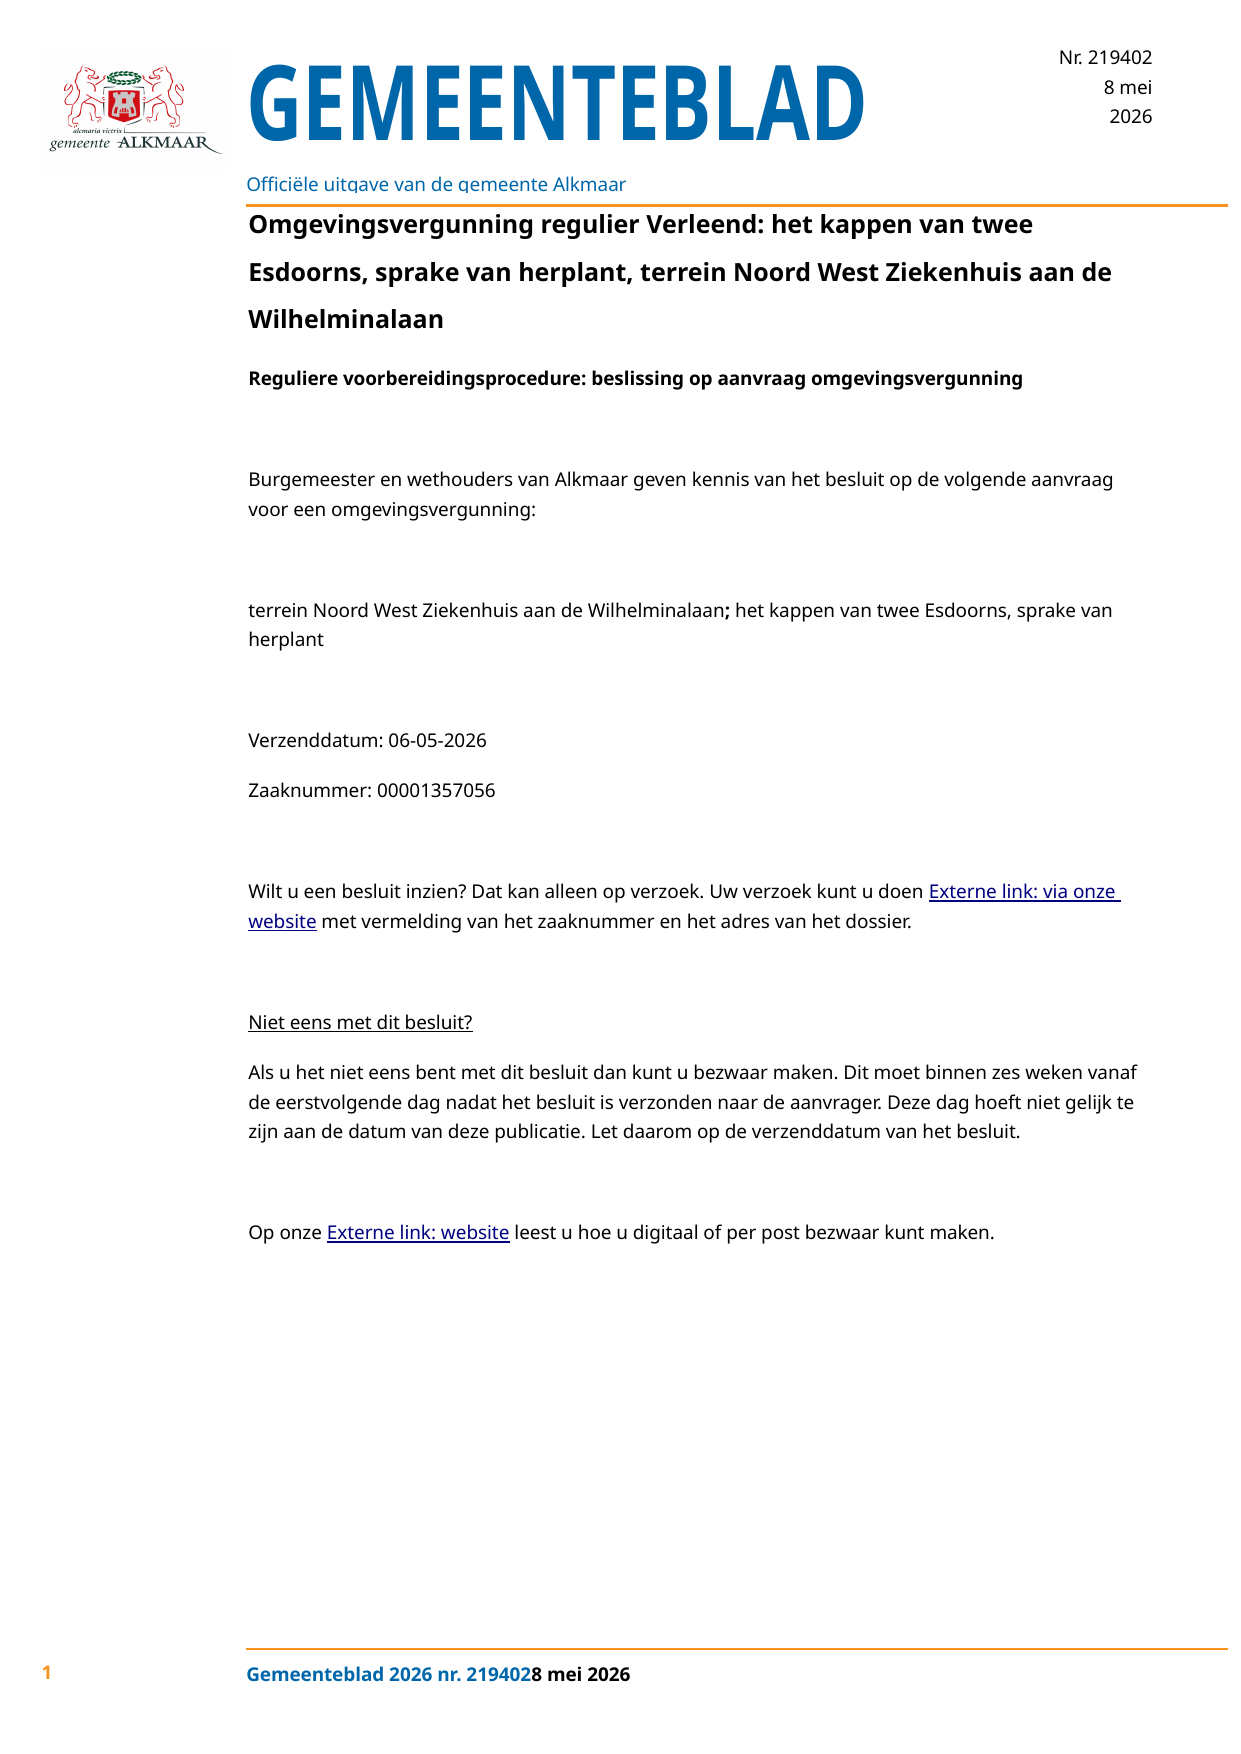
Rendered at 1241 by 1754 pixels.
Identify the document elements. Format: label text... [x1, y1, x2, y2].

text Burgemeester en wethouders van Alkmaar geven kennis van het besluit op de volgende aanvraag voor een omgevingsvergunning: [248, 466, 1152, 522]
text Zaaknummer: 00001357056 [248, 778, 1152, 803]
text Verzenddatum: 06-05-2026 [248, 727, 1152, 753]
text Wilt u een besluit inzien? Dat kan alleen op verzoek. Uw verzoek kunt u doen Externe link: via onze website met vermelding van het zaaknummer en het adres van het dossier. [248, 878, 1152, 934]
picture [41, 47, 231, 172]
text Op onze Externe link: website leest u hoe u digitaal of per post bezwaar kunt maken. [248, 1219, 1152, 1245]
text terrein Noord West Ziekenhuis aan de Wilhelminalaan; het kappen van twee Esdoorns, sprake van herplant [248, 597, 1152, 652]
text Omgevingsvergunning regulier Verleend: het kappen van twee Esdoorns, sprake van herplant, terrein Noord West Ziekenhuis aan de Wilhelminalaan [248, 207, 1152, 336]
text Niet eens met dit besluit? [248, 1009, 1152, 1034]
text Als u het niet eens bent met dit besluit dan kunt u bezwaar maken. Dit moet binnen zes weken vanaf de eerstvolgende dag nadat het besluit is verzonden naar de aanvrager. Deze dag hoeft niet gelijk te zijn aan de datum van deze publicatie. Let daarom op de verzenddatum van het besluit. [248, 1059, 1152, 1144]
text Reguliere voorbereidingsprocedure: beslissing op aanvraag omgevingsvergunning [248, 366, 1152, 391]
